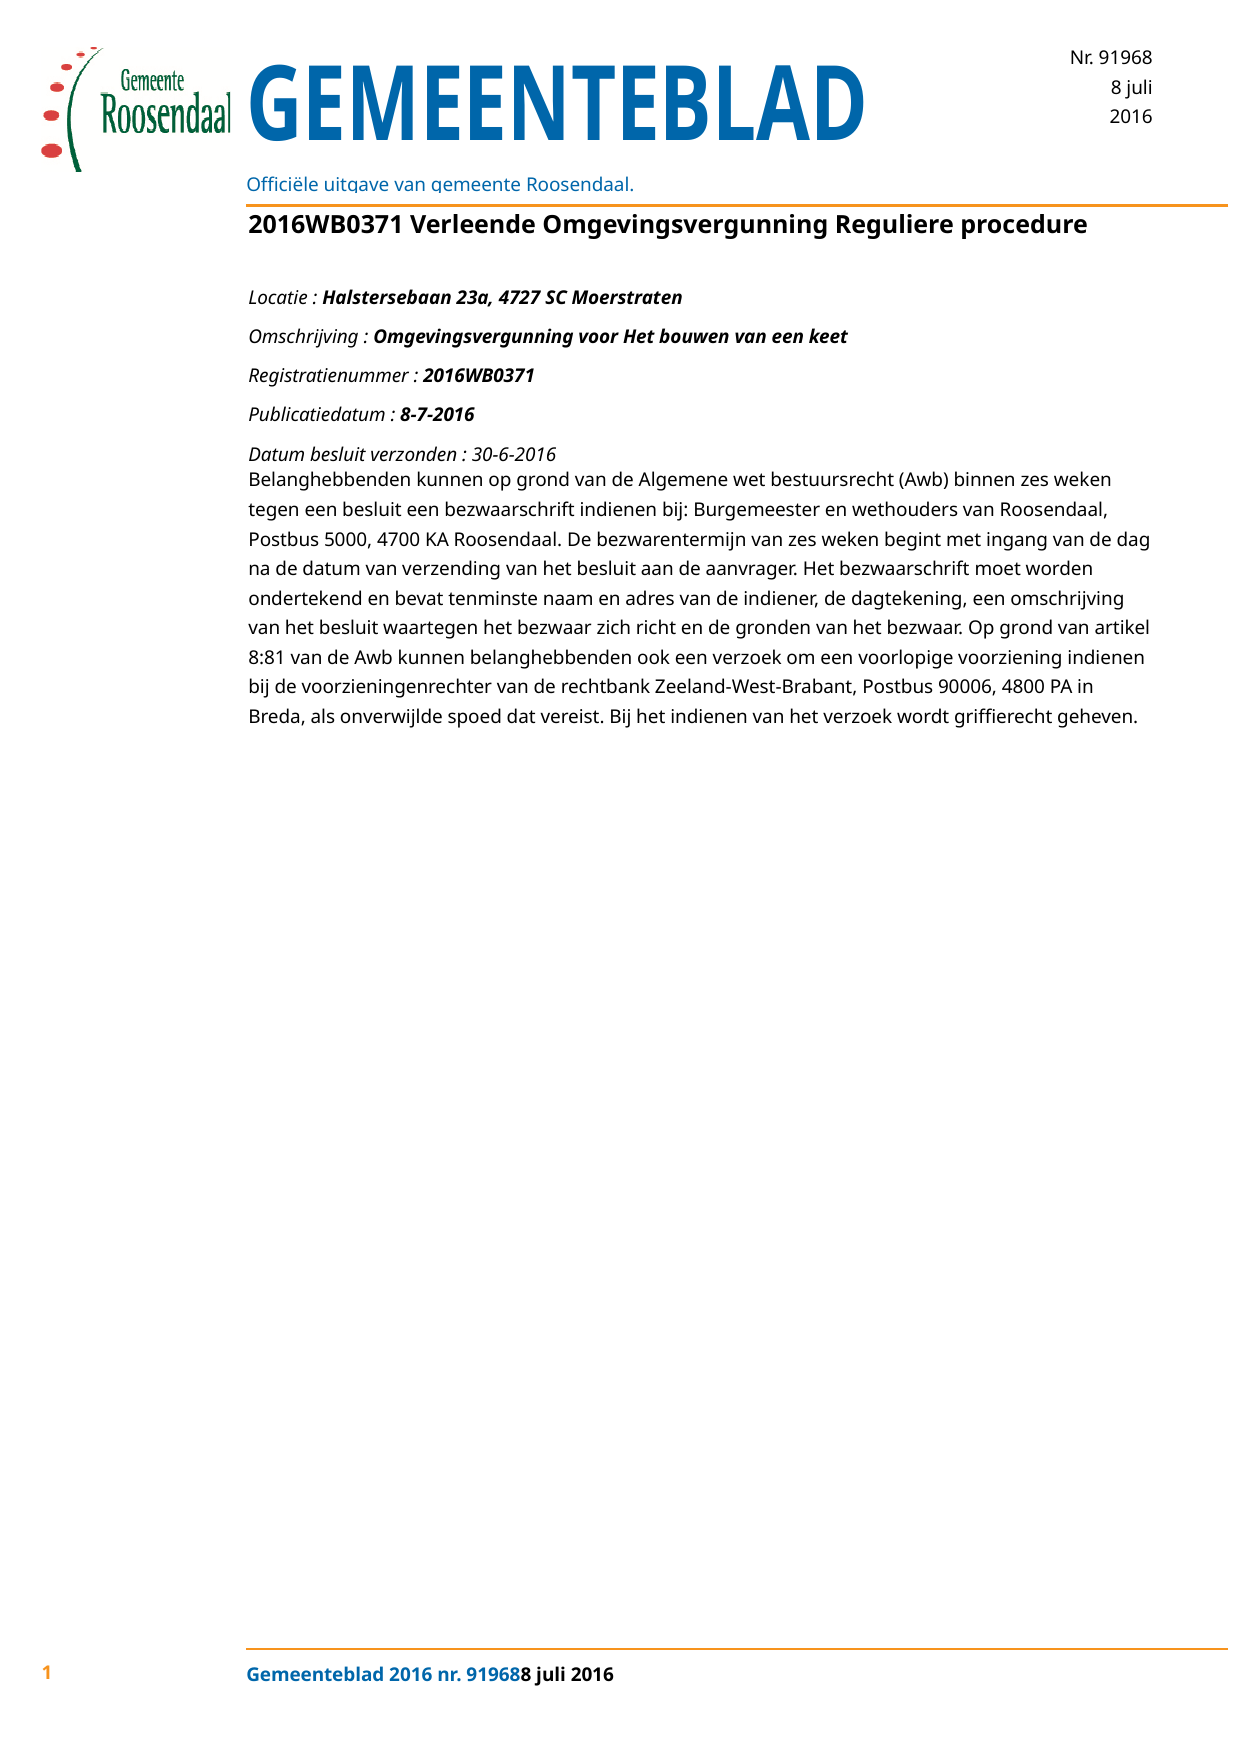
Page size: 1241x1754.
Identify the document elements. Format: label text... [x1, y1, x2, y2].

text Publicatiedatum : 8-7-2016 [248, 402, 1152, 427]
text Registratienummer : 2016WB0371 [248, 362, 1152, 388]
text Belanghebbenden kunnen op grond van de Algemene wet bestuursrecht (Awb) binnen zes weken tegen een besluit een bezwaarschrift indienen bij: Burgemeester en wethouders van Roosendaal, Postbus 5000, 4700 KA Roosendaal. De bezwarentermijn van zes weken begint met ingang van de dag na de datum van verzending van het besluit aan de aanvrager. Het bezwaarschrift moet worden ondertekend en bevat tenminste naam en adres van de indiener, de dagtekening, een omschrijving van het besluit waartegen het bezwaar zich richt en de gronden van het bezwaar. Op grond van artikel 8:81 van de Awb kunnen belanghebbenden ook een verzoek om een voorlopige voorziening indienen bij de voorzieningenrechter van de rechtbank Zeeland-West-Brabant, Postbus 90006, 4800 PA in Breda, als onverwijlde spoed dat vereist. Bij het indienen van het verzoek wordt griffierecht geheven. [248, 467, 1152, 729]
text Omschrijving : Omgevingsvergunning voor Het bouwen van een keet [248, 323, 1152, 349]
text Datum besluit verzonden : 30-6-2016 [248, 441, 1152, 467]
picture [41, 47, 231, 172]
text Locatie : Halstersebaan 23a, 4727 SC Moerstraten [248, 284, 1152, 309]
text 2016WB0371 Verleende Omgevingsvergunning Reguliere procedure [248, 207, 1152, 241]
